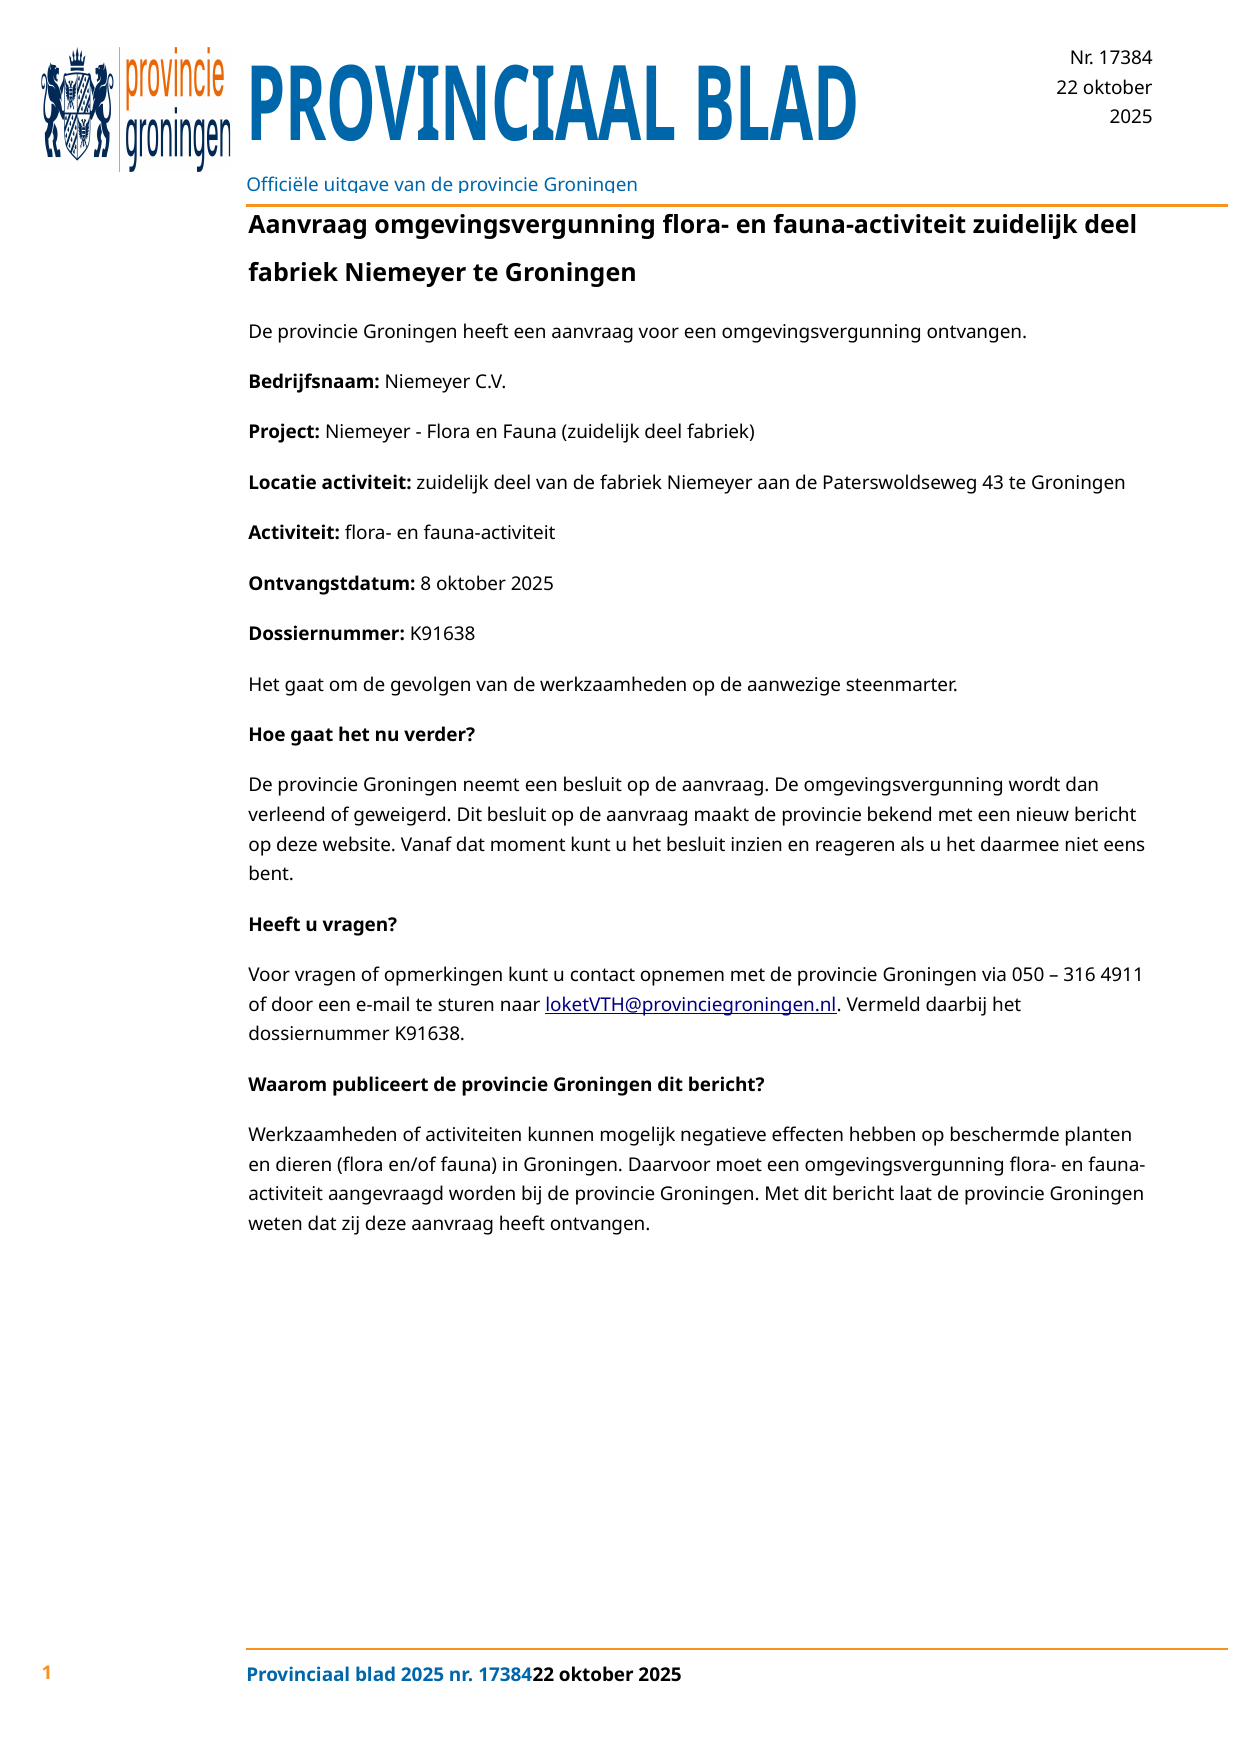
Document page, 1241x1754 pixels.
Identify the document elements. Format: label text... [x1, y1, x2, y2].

text De provincie Groningen heeft een aanvraag voor een omgevingsvergunning ontvangen. [248, 318, 1152, 344]
text Waarom publiceert de provincie Groningen dit bericht? [248, 1071, 1152, 1097]
text Activiteit: flora- en fauna-activiteit [248, 519, 1152, 545]
text Dossiernummer: K91638 [248, 620, 1152, 646]
text Hoe gaat het nu verder? [248, 721, 1152, 747]
text Voor vragen of opmerkingen kunt u contact opnemen met de provincie Groningen via 050 – 316 4911 of door een e-mail te sturen naar loketVTH@provinciegroningen.nl. Vermeld daarbij het dossiernummer K91638. [248, 961, 1152, 1046]
text Bedrijfsnaam: Niemeyer C.V. [248, 368, 1152, 394]
text Ontvangstdatum: 8 oktober 2025 [248, 570, 1152, 596]
picture [41, 47, 231, 172]
text Heeft u vragen? [248, 911, 1152, 937]
text De provincie Groningen neemt een besluit op de aanvraag. De omgevingsvergunning wordt dan verleend of geweigerd. Dit besluit op de aanvraag maakt de provincie bekend met een nieuw bericht op deze website. Vanaf dat moment kunt u het besluit inzien en reageren als u het daarmee niet eens bent. [248, 772, 1152, 886]
text Werkzaamheden of activiteiten kunnen mogelijk negatieve effecten hebben op beschermde planten en dieren (flora en/of fauna) in Groningen. Daarvoor moet een omgevingsvergunning flora- en fauna-activiteit aangevraagd worden bij de provincie Groningen. Met dit bericht laat de provincie Groningen weten dat zij deze aanvraag heeft ontvangen. [248, 1121, 1152, 1236]
text Locatie activiteit: zuidelijk deel van de fabriek Niemeyer aan de Paterswoldseweg 43 te Groningen [248, 469, 1152, 495]
text Project: Niemeyer - Flora en Fauna (zuidelijk deel fabriek) [248, 419, 1152, 444]
text Aanvraag omgevingsvergunning flora- en fauna-activiteit zuidelijk deel fabriek Niemeyer te Groningen [248, 207, 1152, 288]
text Het gaat om de gevolgen van de werkzaamheden op de aanwezige steenmarter. [248, 671, 1152, 697]
